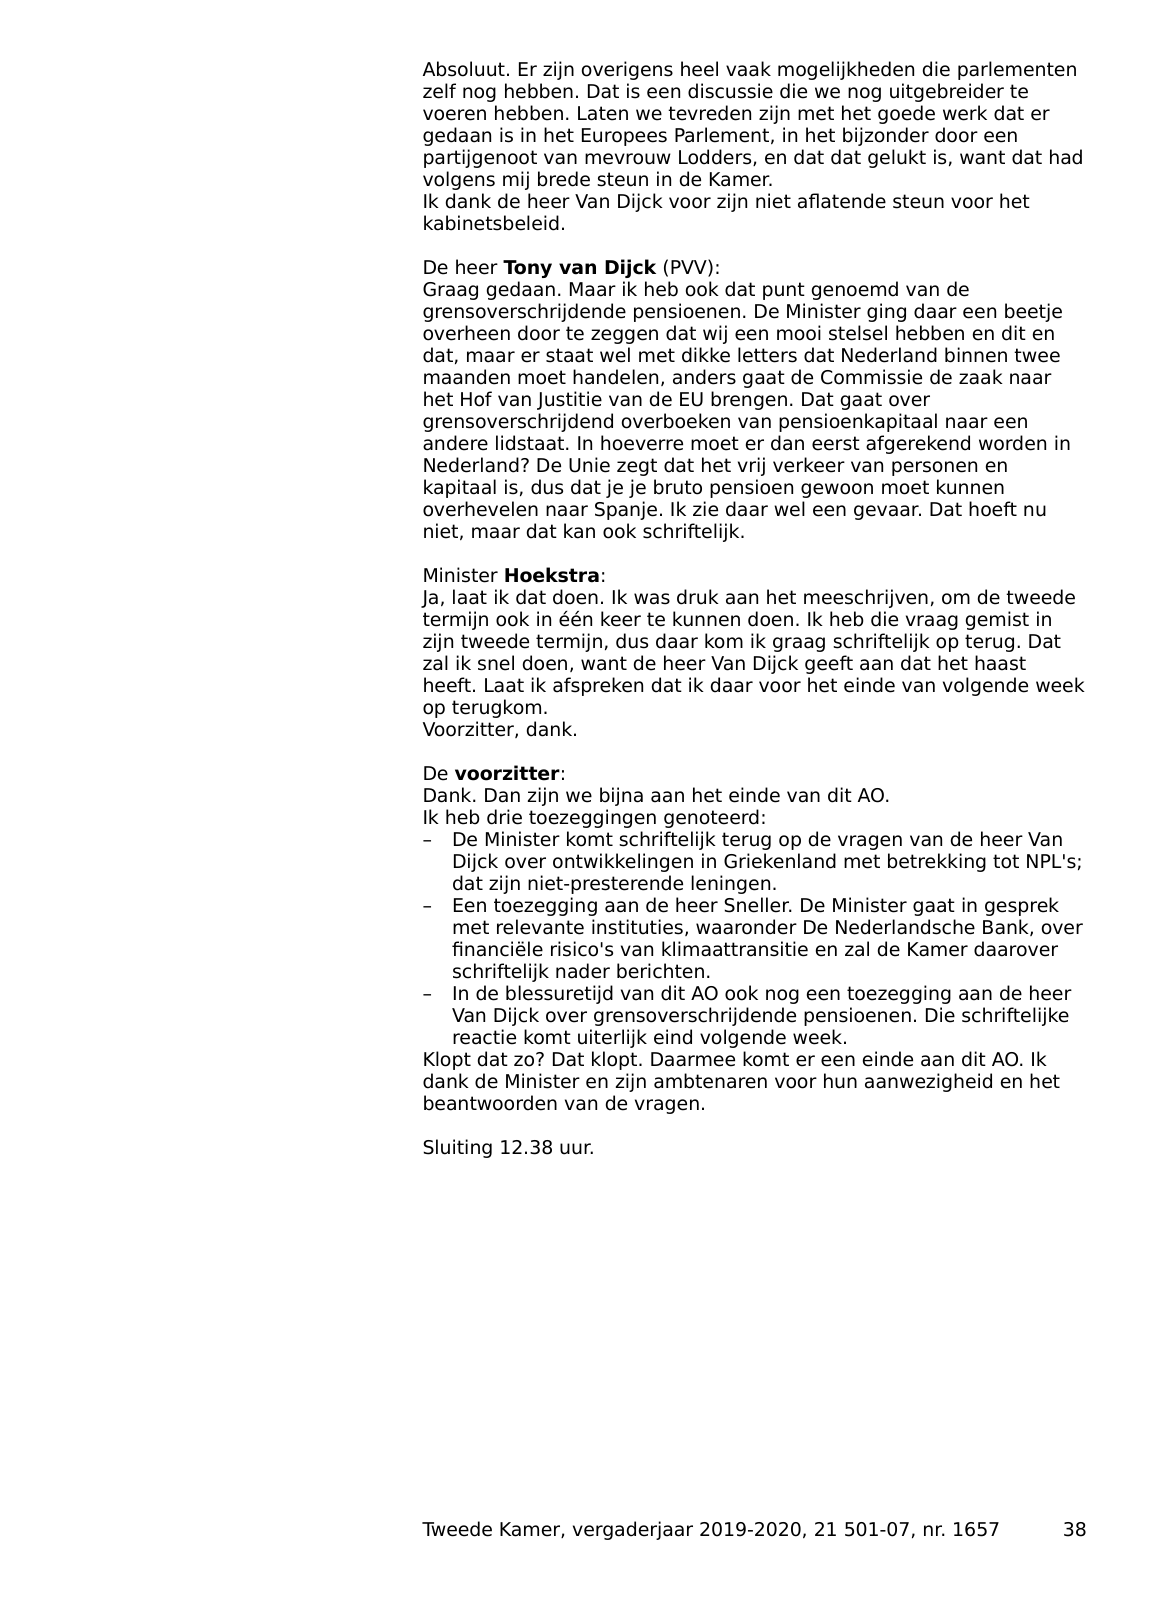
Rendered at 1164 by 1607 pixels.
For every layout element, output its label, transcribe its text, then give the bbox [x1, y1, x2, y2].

text Minister Hoekstra: [422, 565, 1087, 587]
text De voorzitter: [422, 763, 1087, 785]
text Dank. Dan zijn we bijna aan het einde van dit AO. [422, 785, 1087, 807]
text – Een toezegging aan de heer Sneller. De Minister gaat in gesprek met relevante instituties, waaronder De Nederlandsche Bank, over financiële risico's van klimaattransitie en zal de Kamer daarover schriftelijk nader berichten. [422, 895, 1087, 983]
text – De Minister komt schriftelijk terug op de vragen van de heer Van Dijck over ontwikkelingen in Griekenland met betrekking tot NPL's; dat zijn niet-presterende leningen. [422, 829, 1087, 895]
text Absoluut. Er zijn overigens heel vaak mogelijkheden die parlementen zelf nog hebben. Dat is een discussie die we nog uitgebreider te voeren hebben. Laten we tevreden zijn met het goede werk dat er gedaan is in het Europees Parlement, in het bijzonder door een partijgenoot van mevrouw Lodders, en dat dat gelukt is, want dat had volgens mij brede steun in de Kamer. [422, 59, 1087, 191]
text Voorzitter, dank. [422, 719, 1087, 741]
text Ja, laat ik dat doen. Ik was druk aan het meeschrijven, om de tweede termijn ook in één keer te kunnen doen. Ik heb die vraag gemist in zijn tweede termijn, dus daar kom ik graag schriftelijk op terug. Dat zal ik snel doen, want de heer Van Dijck geeft aan dat het haast heeft. Laat ik afspreken dat ik daar voor het einde van volgende week op terugkom. [422, 587, 1087, 719]
text De heer Tony van Dijck (PVV): [422, 257, 1087, 279]
text Graag gedaan. Maar ik heb ook dat punt genoemd van de grensoverschrijdende pensioenen. De Minister ging daar een beetje overheen door te zeggen dat wij een mooi stelsel hebben en dit en dat, maar er staat wel met dikke letters dat Nederland binnen twee maanden moet handelen, anders gaat de Commissie de zaak naar het Hof van Justitie van de EU brengen. Dat gaat over grensoverschrijdend overboeken van pensioenkapitaal naar een andere lidstaat. In hoeverre moet er dan eerst afgerekend worden in Nederland? De Unie zegt dat het vrij verkeer van personen en kapitaal is, dus dat je je bruto pensioen gewoon moet kunnen overhevelen naar Spanje. Ik zie daar wel een gevaar. Dat hoeft nu niet, maar dat kan ook schriftelijk. [422, 279, 1087, 543]
text Ik dank de heer Van Dijck voor zijn niet aflatende steun voor het kabinetsbeleid. [422, 191, 1087, 235]
text Klopt dat zo? Dat klopt. Daarmee komt er een einde aan dit AO. Ik dank de Minister en zijn ambtenaren voor hun aanwezigheid en het beantwoorden van de vragen. [422, 1049, 1087, 1115]
text Sluiting 12.38 uur. [422, 1137, 1087, 1159]
text – In de blessuretijd van dit AO ook nog een toezegging aan de heer Van Dijck over grensoverschrijdende pensioenen. Die schriftelijke reactie komt uiterlijk eind volgende week. [422, 983, 1087, 1049]
text Ik heb drie toezeggingen genoteerd: [422, 807, 1087, 829]
